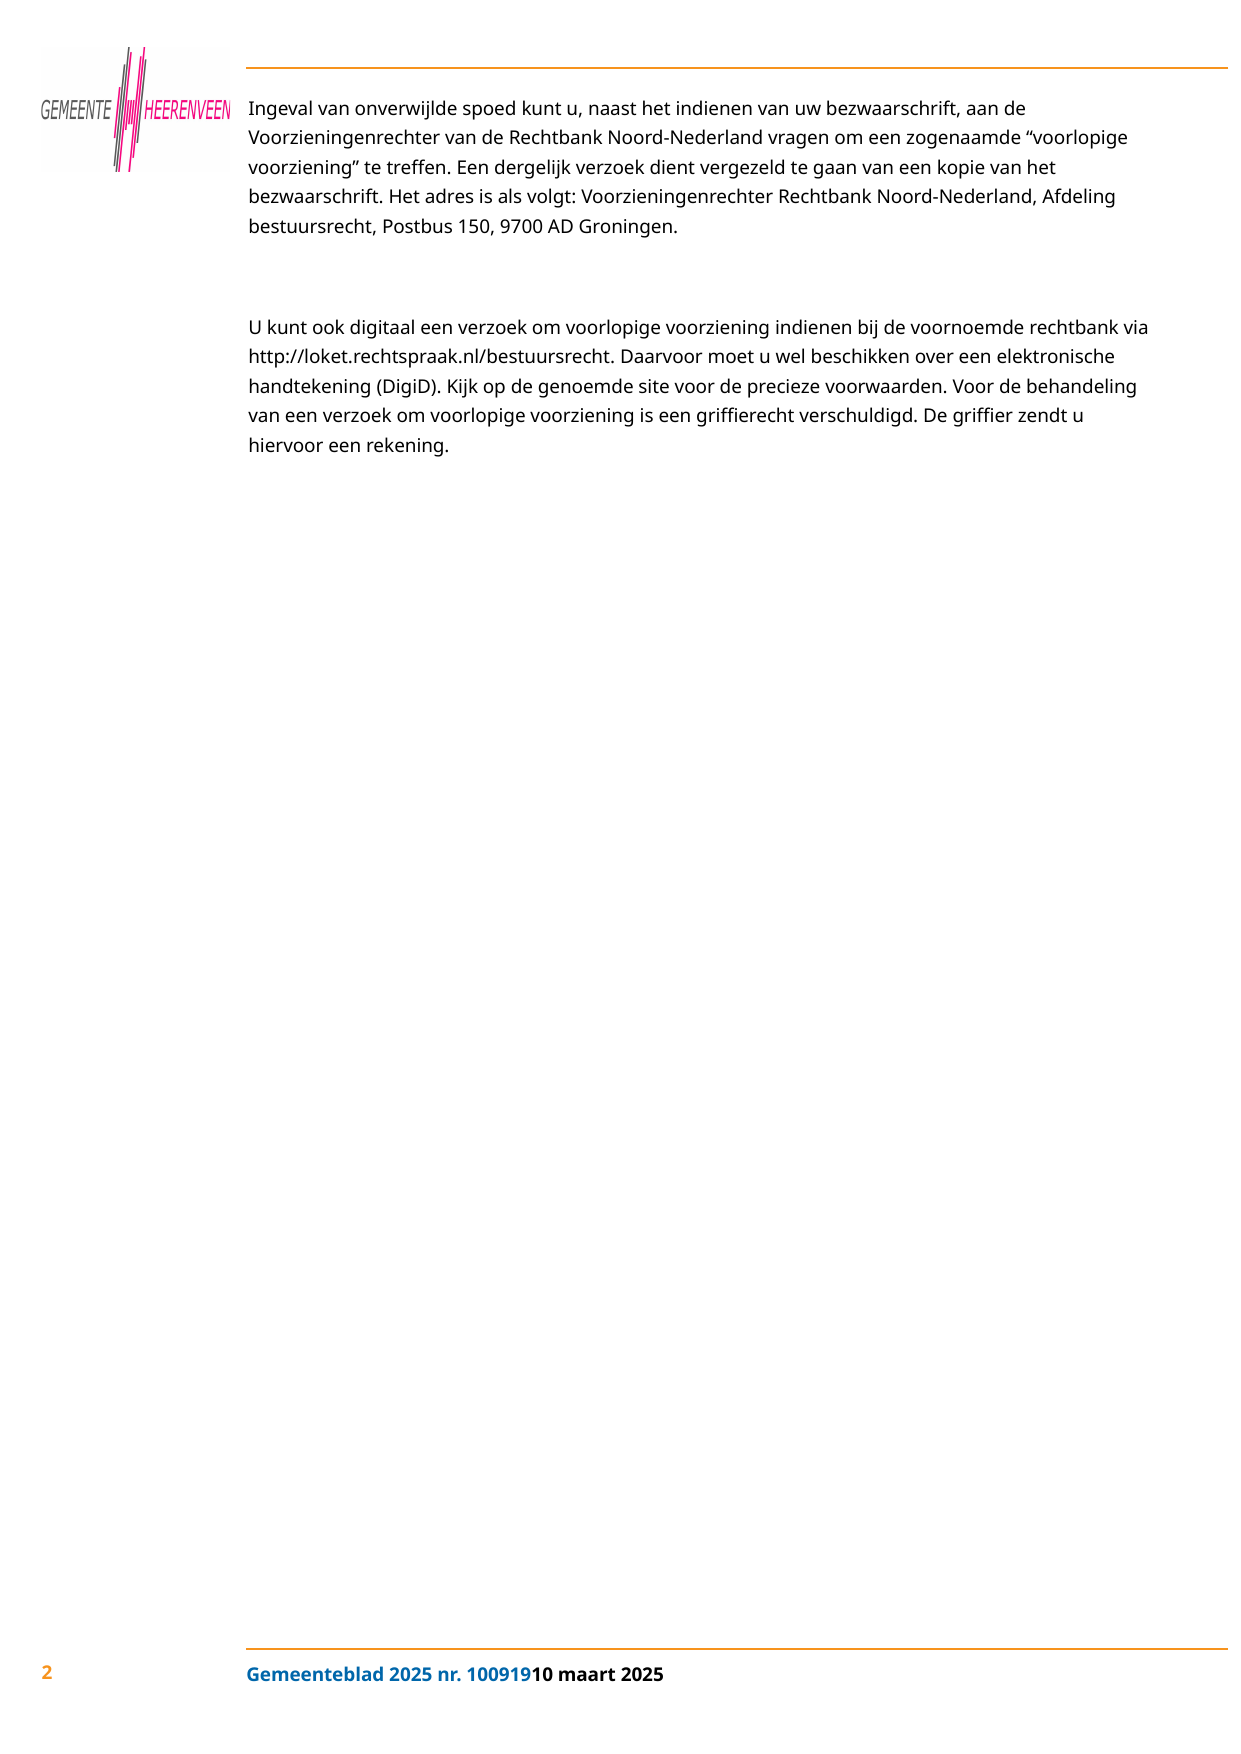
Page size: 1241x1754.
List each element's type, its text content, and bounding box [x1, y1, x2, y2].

picture [41, 47, 231, 172]
text U kunt ook digitaal een verzoek om voorlopige voorziening indienen bij de voornoemde rechtbank via http://loket.rechtspraak.nl/bestuursrecht. Daarvoor moet u wel beschikken over een elektronische handtekening (DigiD). Kijk op de genoemde site voor de precieze voorwaarden. Voor de behandeling van een verzoek om voorlopige voorziening is een griffierecht verschuldigd. De griffier zendt u hiervoor een rekening. [248, 314, 1152, 458]
text Ingeval van onverwijlde spoed kunt u, naast het indienen van uw bezwaarschrift, aan de Voorzieningenrechter van de Rechtbank Noord-Nederland vragen om een zogenaamde “voorlopige voorziening” te treffen. Een dergelijk verzoek dient vergezeld te gaan van een kopie van het bezwaarschrift. Het adres is als volgt: Voorzieningenrechter Rechtbank Noord-Nederland, Afdeling bestuursrecht, Postbus 150, 9700 AD Groningen. [248, 95, 1152, 239]
